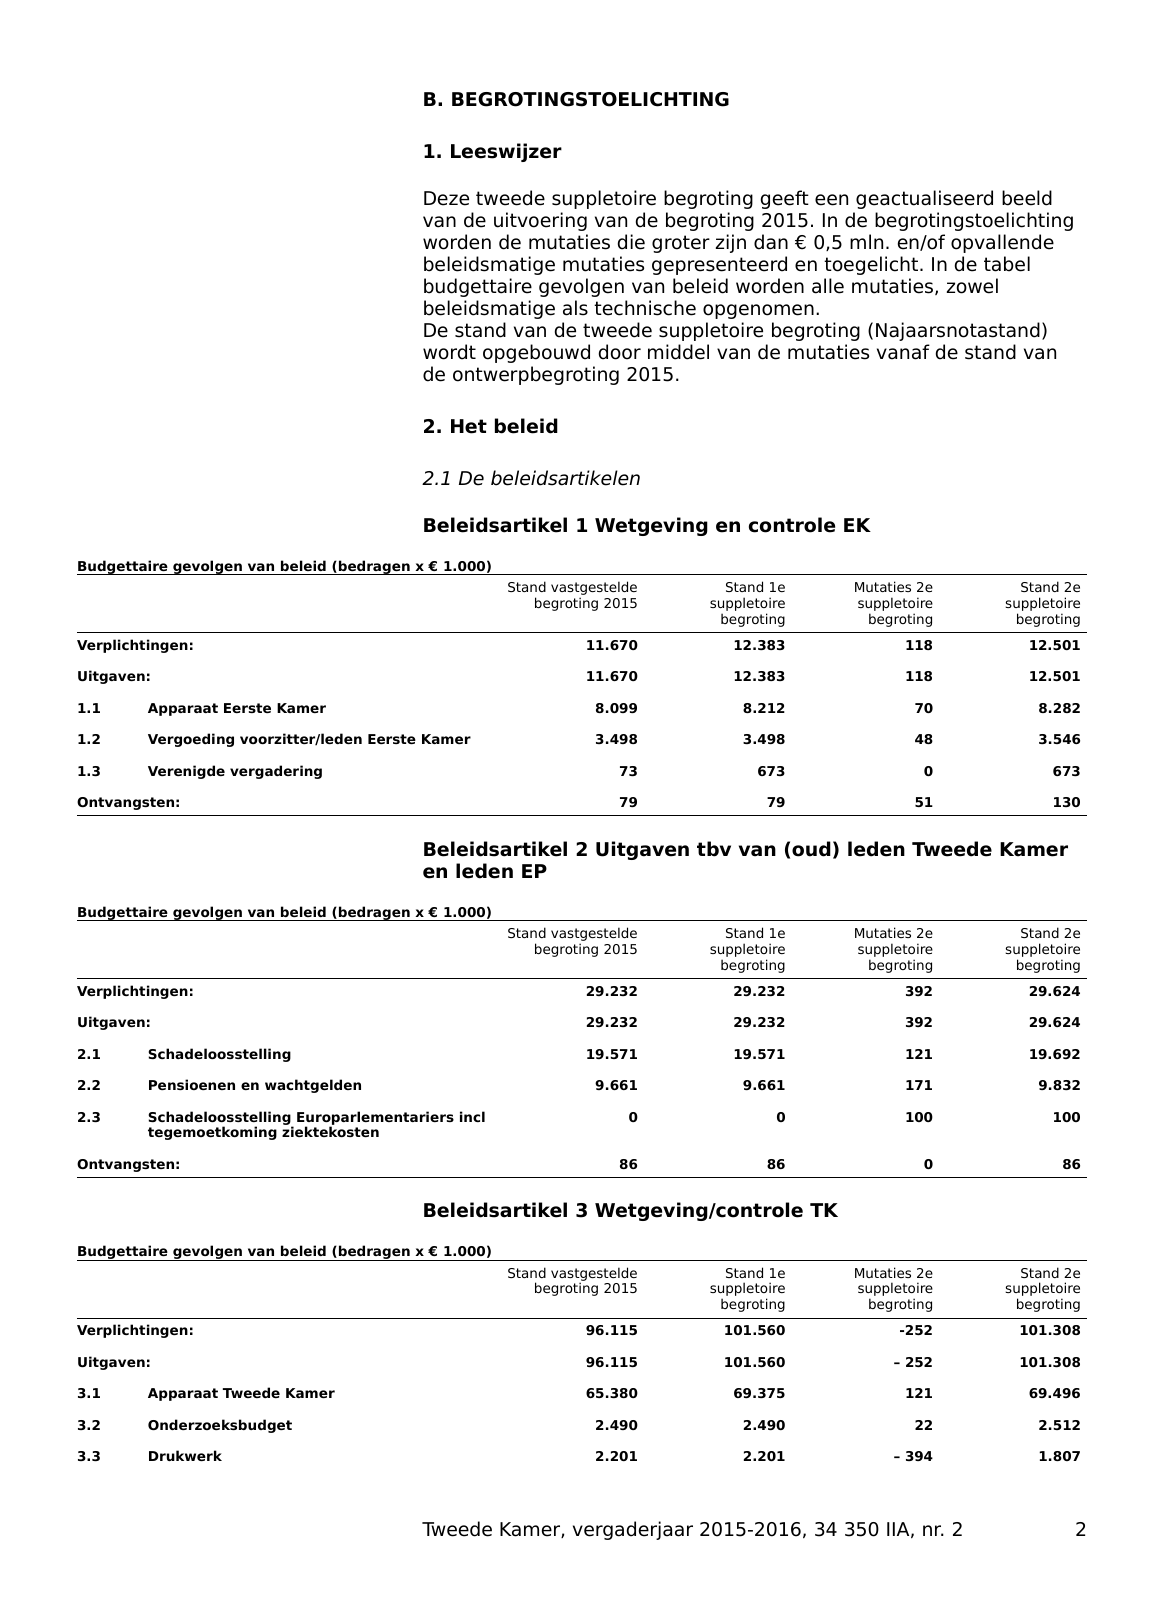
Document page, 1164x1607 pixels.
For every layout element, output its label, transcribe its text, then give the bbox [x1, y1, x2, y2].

table_cell Stand vastgestelde begroting 2015 [496, 921, 644, 978]
table_cell [644, 1402, 791, 1417]
table_cell 3.3 [77, 1449, 142, 1465]
table_cell 673 [939, 764, 1087, 779]
table_cell 69.496 [939, 1386, 1087, 1402]
table_cell 51 [791, 795, 939, 815]
table_cell [496, 1062, 644, 1078]
table_cell [77, 1370, 142, 1386]
table_cell 2.490 [644, 1418, 791, 1433]
table_cell Verplichtingen: [77, 1319, 496, 1339]
table_cell [791, 748, 939, 763]
table_cell 86 [644, 1157, 791, 1177]
table_cell [644, 1141, 791, 1157]
table_cell Stand 2e suppletoire begroting [939, 921, 1087, 978]
table_cell [142, 1402, 496, 1417]
table_cell [791, 654, 939, 669]
table_cell [142, 921, 496, 978]
table_cell 2.490 [496, 1418, 644, 1433]
table_cell Stand vastgestelde begroting 2015 [496, 1261, 644, 1317]
subtitle 2.1 De beleidsartikelen [422, 468, 1087, 490]
table_cell -252 [791, 1319, 939, 1339]
table_cell Verplichtingen: [77, 633, 496, 653]
table_cell 3.498 [496, 732, 644, 748]
table_cell [77, 779, 142, 795]
table_cell [939, 999, 1087, 1015]
table_cell [791, 1433, 939, 1449]
table_cell [77, 1339, 142, 1354]
table_cell [142, 575, 496, 632]
table_cell 100 [939, 1109, 1087, 1141]
table_cell 11.670 [496, 669, 644, 685]
table_cell [644, 748, 791, 763]
table_cell 0 [791, 764, 939, 779]
table_cell [77, 1261, 142, 1317]
subtitle 1. Leeswijzer [422, 141, 1087, 163]
table_cell [77, 1402, 142, 1417]
table_cell Vergoeding voorzitter/leden Eerste Kamer [142, 732, 496, 748]
table_cell [496, 1031, 644, 1046]
table_cell Stand 1e suppletoire begroting [644, 1261, 791, 1317]
table_cell [939, 1094, 1087, 1109]
table_cell Ontvangsten: [77, 795, 496, 815]
subtitle 2. Het beleid [422, 416, 1087, 438]
table_cell [142, 1261, 496, 1317]
table_cell 96.115 [496, 1355, 644, 1370]
table_cell [791, 1402, 939, 1417]
table_cell 130 [939, 795, 1087, 815]
table_cell [644, 1062, 791, 1078]
table_cell [142, 999, 496, 1015]
table_cell Stand 1e suppletoire begroting [644, 921, 791, 978]
table_cell [77, 1062, 142, 1078]
table_cell [791, 1339, 939, 1354]
table_cell [142, 748, 496, 763]
table_cell 29.232 [496, 979, 644, 999]
table_cell 2.512 [939, 1418, 1087, 1433]
table_cell Stand 2e suppletoire begroting [939, 1261, 1087, 1317]
table_cell Apparaat Tweede Kamer [142, 1386, 496, 1402]
table_cell [496, 1141, 644, 1157]
table_cell Verplichtingen: [77, 979, 496, 999]
table_cell 121 [791, 1046, 939, 1062]
table_cell 3.546 [939, 732, 1087, 748]
table_cell Schadeloosstelling [142, 1046, 496, 1062]
table_cell 19.571 [644, 1046, 791, 1062]
table_cell 11.670 [496, 633, 644, 653]
table_cell 29.624 [939, 1015, 1087, 1031]
table_cell [77, 748, 142, 763]
table_cell 69.375 [644, 1386, 791, 1402]
table_cell Mutaties 2e suppletoire begroting [791, 1261, 939, 1317]
table_cell 19.692 [939, 1046, 1087, 1062]
table_cell Uitgaven: [77, 669, 496, 685]
table_cell [77, 1141, 142, 1157]
table_cell 101.308 [939, 1355, 1087, 1370]
table_cell 73 [496, 764, 644, 779]
table_cell [142, 1433, 496, 1449]
table_cell [939, 716, 1087, 732]
table_cell Verenigde vergadering [142, 764, 496, 779]
subtitle Beleidsartikel 2 Uitgaven tbv van (oud) leden Tweede Kamer en leden EP [422, 839, 1087, 883]
table_cell 121 [791, 1386, 939, 1402]
table_cell [791, 1031, 939, 1046]
table_cell 1.2 [77, 732, 142, 748]
table_cell [939, 1433, 1087, 1449]
table_header Budgettaire gevolgen van beleid (bedragen x € 1.000) [77, 1244, 1087, 1260]
table_cell 96.115 [496, 1319, 644, 1339]
table_cell [644, 1339, 791, 1354]
table_cell [77, 575, 142, 632]
table_cell [791, 999, 939, 1015]
table_cell 86 [496, 1157, 644, 1177]
table_cell 3.1 [77, 1386, 142, 1402]
table_cell 8.099 [496, 701, 644, 716]
table_cell 2.1 [77, 1046, 142, 1062]
table_cell 3.498 [644, 732, 791, 748]
table_cell 0 [644, 1109, 791, 1141]
table_cell [77, 999, 142, 1015]
table_cell 19.571 [496, 1046, 644, 1062]
table_cell [496, 654, 644, 669]
table_cell 8.282 [939, 701, 1087, 716]
table_cell [142, 1094, 496, 1109]
table_cell 101.560 [644, 1355, 791, 1370]
table_cell [644, 1094, 791, 1109]
table_cell 1.1 [77, 701, 142, 716]
table_cell 101.308 [939, 1319, 1087, 1339]
table_cell [142, 1062, 496, 1078]
table_cell [939, 685, 1087, 701]
table_cell [791, 779, 939, 795]
table_cell 48 [791, 732, 939, 748]
table_cell Onderzoeksbudget [142, 1418, 496, 1433]
table_cell 118 [791, 669, 939, 685]
table_cell [939, 1062, 1087, 1078]
table_cell Mutaties 2e suppletoire begroting [791, 921, 939, 978]
table_cell [644, 654, 791, 669]
table_cell 29.232 [644, 979, 791, 999]
table_cell 2.3 [77, 1109, 142, 1141]
table_cell [142, 1141, 496, 1157]
table_cell [77, 685, 142, 701]
table_cell Mutaties 2e suppletoire begroting [791, 575, 939, 632]
subtitle B. BEGROTINGSTOELICHTING [422, 89, 1087, 111]
table_cell [644, 1433, 791, 1449]
table_cell 392 [791, 979, 939, 999]
table_cell [496, 1339, 644, 1354]
table_cell [939, 654, 1087, 669]
table_cell 2.2 [77, 1078, 142, 1094]
table_cell Ontvangsten: [77, 1157, 496, 1177]
table_cell 1.807 [939, 1449, 1087, 1465]
table_header Budgettaire gevolgen van beleid (bedragen x € 1.000) [77, 905, 1087, 920]
table_cell [644, 1370, 791, 1386]
table_cell 12.501 [939, 669, 1087, 685]
table_cell 12.501 [939, 633, 1087, 653]
table_cell 29.232 [644, 1015, 791, 1031]
table_cell [77, 1094, 142, 1109]
table_cell Drukwerk [142, 1449, 496, 1465]
subtitle Beleidsartikel 1 Wetgeving en controle EK [422, 515, 1087, 537]
table_cell Uitgaven: [77, 1355, 496, 1370]
table_cell – 394 [791, 1449, 939, 1465]
table_cell 100 [791, 1109, 939, 1141]
table_cell [939, 1370, 1087, 1386]
table_cell [496, 1402, 644, 1417]
table_cell [142, 779, 496, 795]
table_cell [77, 1433, 142, 1449]
table_cell 12.383 [644, 669, 791, 685]
table_cell [142, 1031, 496, 1046]
table_cell 9.661 [644, 1078, 791, 1094]
table_cell 29.232 [496, 1015, 644, 1031]
table_cell [939, 1402, 1087, 1417]
table_cell [644, 685, 791, 701]
table_cell 8.212 [644, 701, 791, 716]
table_cell [77, 654, 142, 669]
table_cell [496, 999, 644, 1015]
table_cell 0 [496, 1109, 644, 1141]
table_cell 9.832 [939, 1078, 1087, 1094]
text De stand van de tweede suppletoire begroting (Najaarsnotastand) wordt opgebouwd door middel van de mutaties vanaf de stand van de ontwerpbegroting 2015. [422, 320, 1087, 386]
table_cell 22 [791, 1418, 939, 1433]
table_cell [142, 1370, 496, 1386]
table_cell [496, 685, 644, 701]
table_cell Stand 2e suppletoire begroting [939, 575, 1087, 632]
table_cell [496, 748, 644, 763]
table_cell [142, 1339, 496, 1354]
table_cell [496, 1094, 644, 1109]
table_cell [939, 1141, 1087, 1157]
table_cell 86 [939, 1157, 1087, 1177]
table_cell [496, 779, 644, 795]
table_cell Uitgaven: [77, 1015, 496, 1031]
table_cell 12.383 [644, 633, 791, 653]
table_cell [496, 1433, 644, 1449]
table_cell 29.624 [939, 979, 1087, 999]
table_cell [939, 748, 1087, 763]
table_cell [791, 1062, 939, 1078]
table_cell 392 [791, 1015, 939, 1031]
table_cell 79 [644, 795, 791, 815]
table_cell [791, 1370, 939, 1386]
table_cell [142, 716, 496, 732]
table_cell Apparaat Eerste Kamer [142, 701, 496, 716]
table_cell 70 [791, 701, 939, 716]
table_cell [791, 1094, 939, 1109]
table_cell [791, 685, 939, 701]
table_cell – 252 [791, 1355, 939, 1370]
table_cell Pensioenen en wachtgelden [142, 1078, 496, 1094]
table_cell 0 [791, 1157, 939, 1177]
table_cell [791, 1141, 939, 1157]
table_cell [496, 1370, 644, 1386]
table_cell [939, 1339, 1087, 1354]
table_cell 118 [791, 633, 939, 653]
table_cell 1.3 [77, 764, 142, 779]
table_cell [644, 1031, 791, 1046]
table_cell [496, 716, 644, 732]
table_cell Stand 1e suppletoire begroting [644, 575, 791, 632]
table_cell 101.560 [644, 1319, 791, 1339]
table_cell [644, 999, 791, 1015]
table_cell 171 [791, 1078, 939, 1094]
table_cell [939, 1031, 1087, 1046]
table_cell [77, 1031, 142, 1046]
table_cell 673 [644, 764, 791, 779]
table_cell Stand vastgestelde begroting 2015 [496, 575, 644, 632]
table_cell [791, 716, 939, 732]
table_cell [644, 716, 791, 732]
text Deze tweede suppletoire begroting geeft een geactualiseerd beeld van de uitvoering van de begroting 2015. In de begrotingstoelichting worden de mutaties die groter zijn dan € 0,5 mln. en/of opvallende beleidsmatige mutaties gepresenteerd en toegelicht. In de tabel budgettaire gevolgen van beleid worden alle mutaties, zowel beleidsmatige als technische opgenomen. [422, 188, 1087, 320]
table_cell 65.380 [496, 1386, 644, 1402]
table_cell [939, 779, 1087, 795]
table_cell Schadeloosstelling Europarlementariers incl tegemoetkoming ziektekosten [142, 1109, 496, 1141]
subtitle Beleidsartikel 3 Wetgeving/controle TK [422, 1200, 1087, 1222]
table_cell [77, 921, 142, 978]
table_cell 3.2 [77, 1418, 142, 1433]
table_header Budgettaire gevolgen van beleid (bedragen x € 1.000) [77, 559, 1087, 574]
table_cell [77, 716, 142, 732]
table_cell 9.661 [496, 1078, 644, 1094]
table_cell 79 [496, 795, 644, 815]
table_cell 2.201 [644, 1449, 791, 1465]
table_cell [142, 654, 496, 669]
table_cell 2.201 [496, 1449, 644, 1465]
table_cell [142, 685, 496, 701]
table_cell [644, 779, 791, 795]
